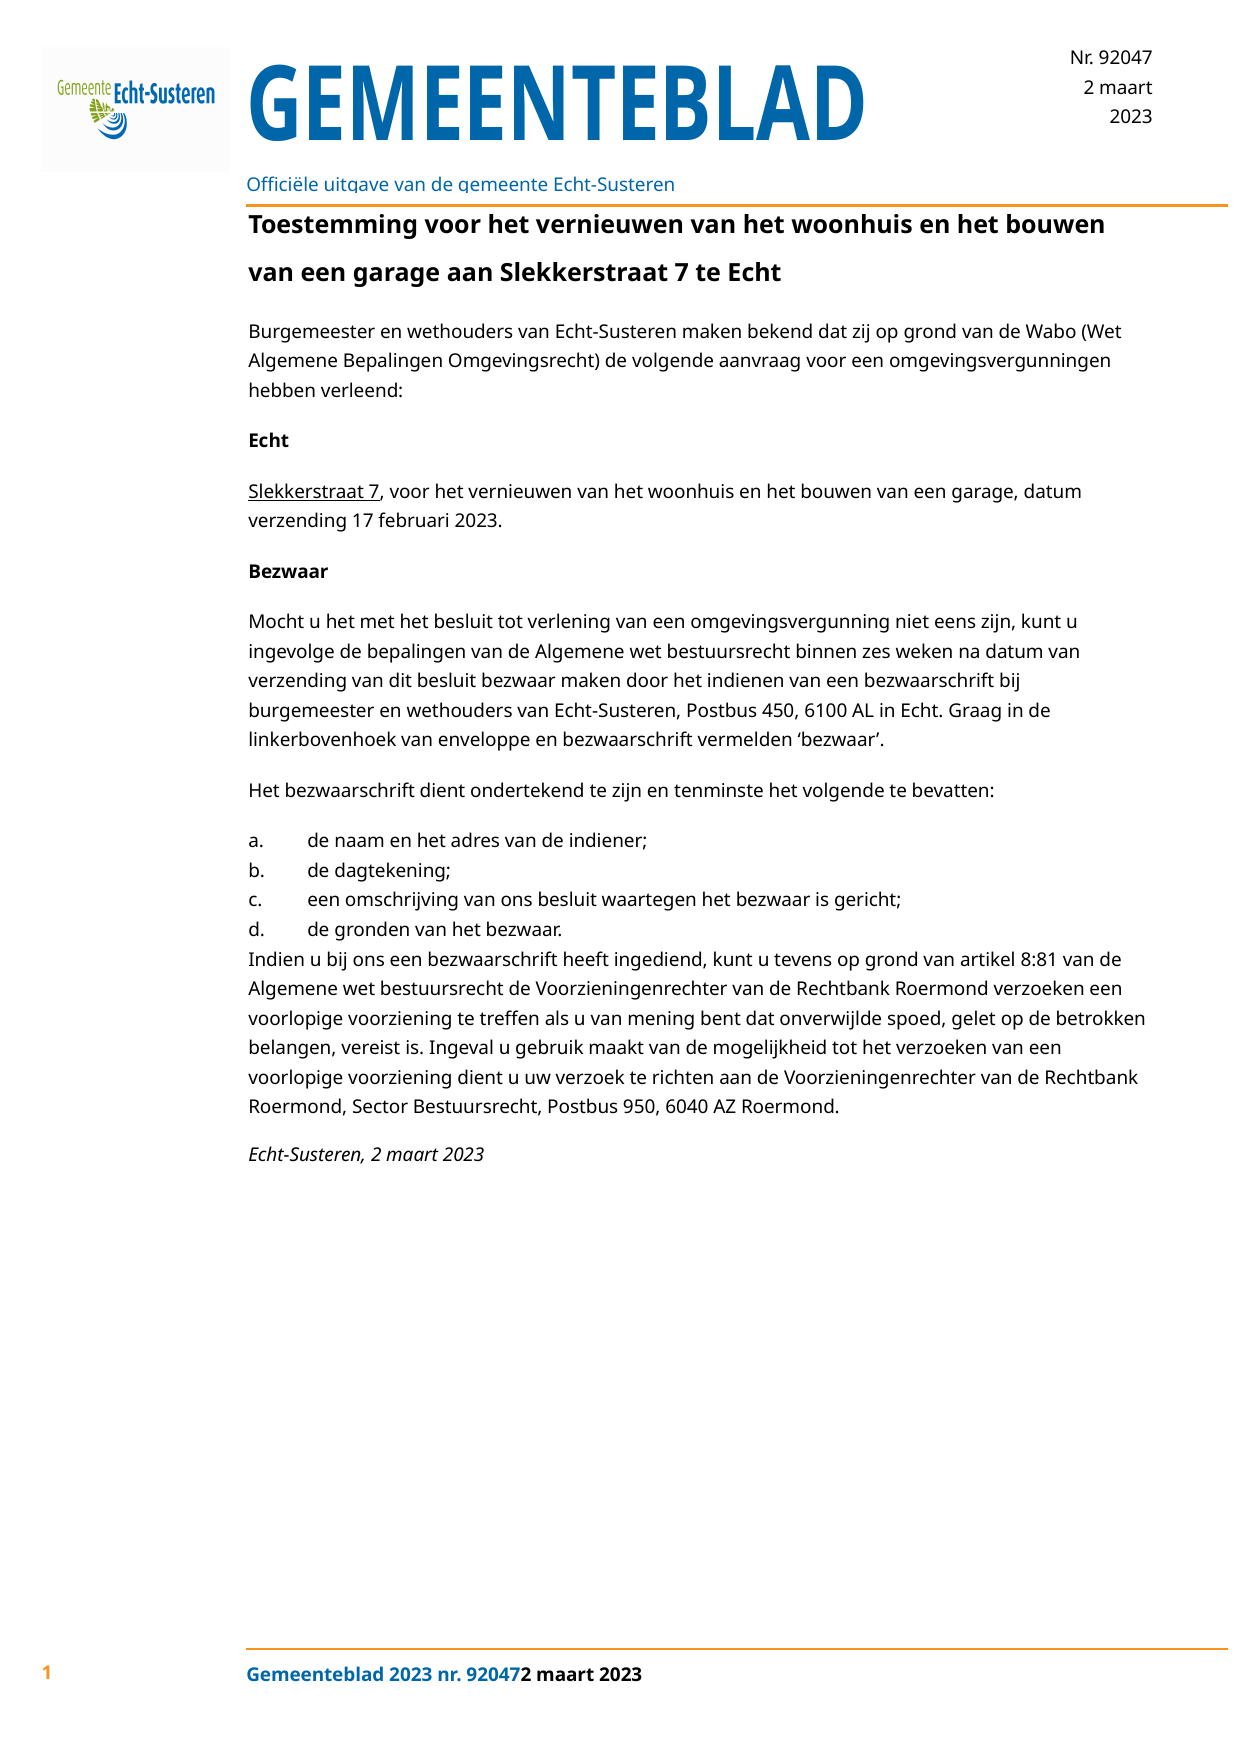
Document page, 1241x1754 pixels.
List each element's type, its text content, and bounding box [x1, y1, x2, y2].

text Toestemming voor het vernieuwen van het woonhuis en het bouwen van een garage aan Slekkerstraat 7 te Echt [248, 207, 1152, 288]
list de dagtekening; [248, 857, 1152, 883]
text Echt-Susteren, 2 maart 2023 [248, 1142, 1152, 1167]
text Slekkerstraat 7, voor het vernieuwen van het woonhuis en het bouwen van een garage, datum verzending 17 februari 2023. [248, 478, 1152, 533]
text Het bezwaarschrift dient ondertekend te zijn en tenminste het volgende te bevatten: [248, 777, 1152, 803]
list de naam en het adres van de indiener; [248, 827, 1152, 853]
text Mocht u het met het besluit tot verlening van een omgevingsvergunning niet eens zijn, kunt u ingevolge de bepalingen van de Algemene wet bestuursrecht binnen zes weken na datum van verzending van dit besluit bezwaar maken door het indienen van een bezwaarschrift bij burgemeester en wethouders van Echt-Susteren, Postbus 450, 6100 AL in Echt. Graag in de linkerbovenhoek van enveloppe en bezwaarschrift vermelden ‘bezwaar’. [248, 608, 1152, 752]
picture [41, 47, 231, 172]
text Burgemeester en wethouders van Echt-Susteren maken bekend dat zij op grond van de Wabo (Wet Algemene Bepalingen Omgevingsrecht) de volgende aanvraag voor een omgevingsvergunningen hebben verleend: [248, 318, 1152, 403]
list de gronden van het bezwaar. [248, 916, 1152, 942]
text Bezwaar [248, 558, 1152, 584]
list een omschrijving van ons besluit waartegen het bezwaar is gericht; [248, 887, 1152, 912]
text Indien u bij ons een bezwaarschrift heeft ingediend, kunt u tevens op grond van artikel 8:81 van de Algemene wet bestuursrecht de Voorzieningenrechter van de Rechtbank Roermond verzoeken een voorlopige voorziening te treffen als u van mening bent dat onverwijlde spoed, gelet op de betrokken belangen, vereist is. Ingeval u gebruik maakt van de mogelijkheid tot het verzoeken van een voorlopige voorziening dient u uw verzoek te richten aan de Voorzieningenrechter van de Rechtbank Roermond, Sector Bestuursrecht, Postbus 950, 6040 AZ Roermond. [248, 946, 1152, 1119]
text Echt [248, 427, 1152, 453]
